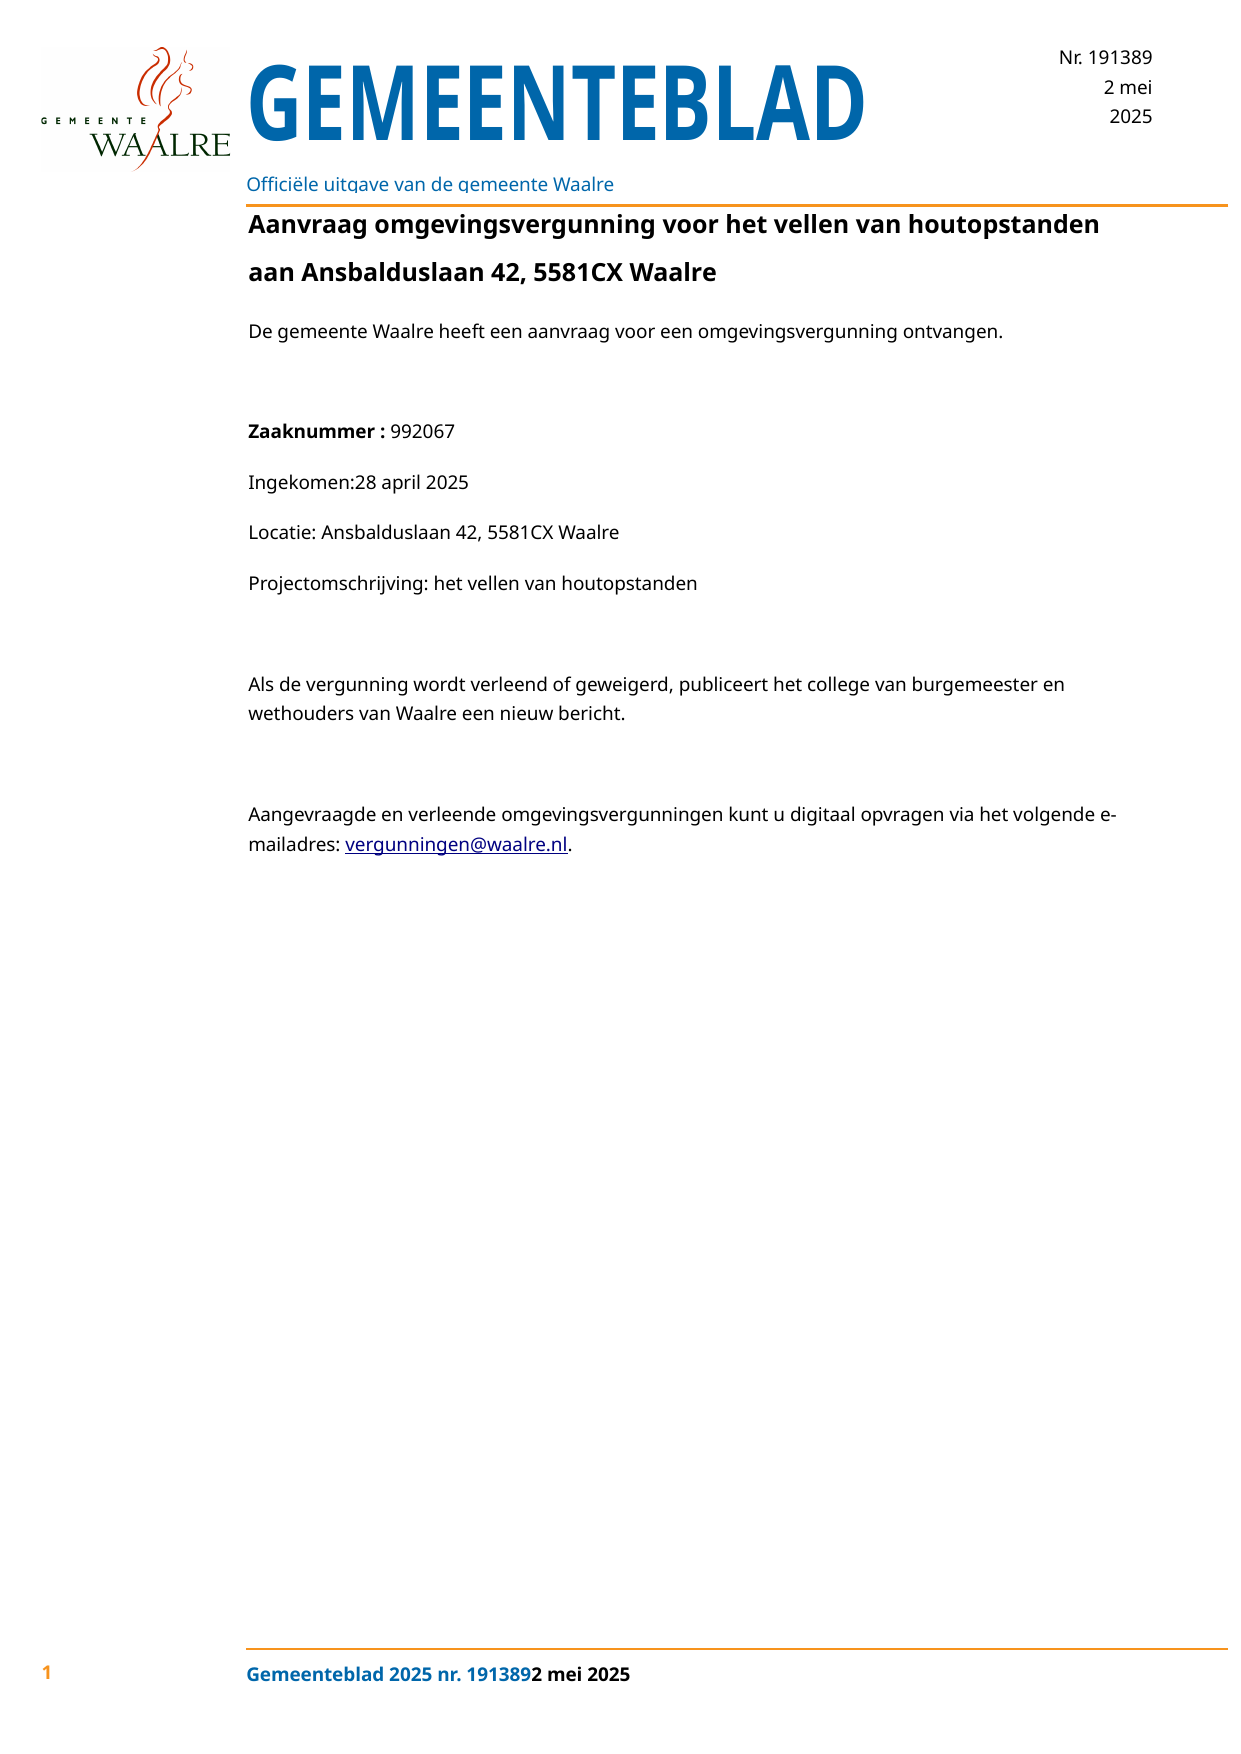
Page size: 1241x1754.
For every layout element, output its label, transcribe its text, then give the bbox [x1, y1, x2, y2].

text Locatie: Ansbalduslaan 42, 5581CX Waalre [248, 519, 1152, 545]
text Zaaknummer : 992067 [248, 419, 1152, 444]
text Aangevraagde en verleende omgevingsvergunningen kunt u digitaal opvragen via het volgende e-mailadres: vergunningen@waalre.nl. [248, 801, 1152, 857]
text Ingekomen:28 april 2025 [248, 469, 1152, 495]
text De gemeente Waalre heeft een aanvraag voor een omgevingsvergunning ontvangen. [248, 318, 1152, 344]
text Als de vergunning wordt verleend of geweigerd, publiceert het college van burgemeester en wethouders van Waalre een nieuw bericht. [248, 671, 1152, 726]
picture [41, 47, 231, 172]
text Aanvraag omgevingsvergunning voor het vellen van houtopstanden aan Ansbalduslaan 42, 5581CX Waalre [248, 207, 1152, 288]
text Projectomschrijving: het vellen van houtopstanden [248, 570, 1152, 596]
